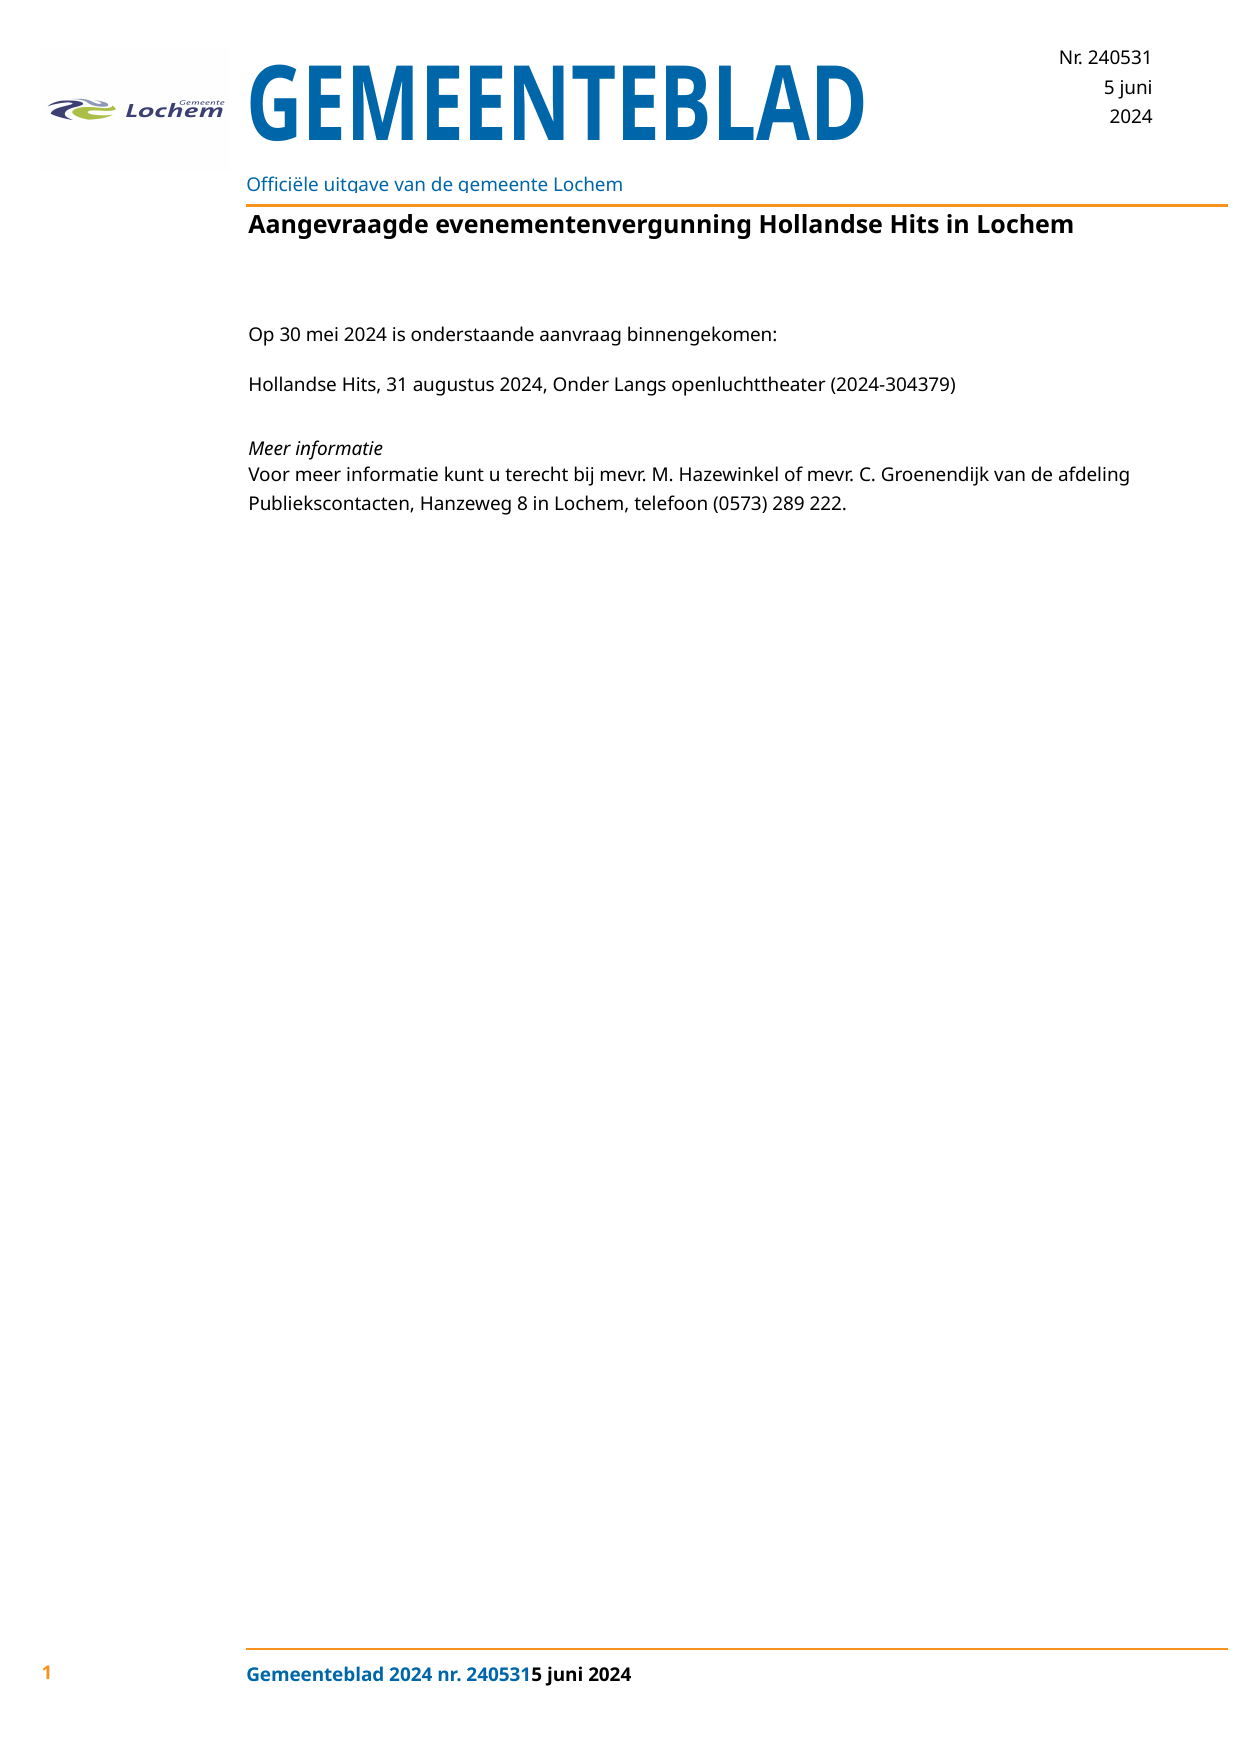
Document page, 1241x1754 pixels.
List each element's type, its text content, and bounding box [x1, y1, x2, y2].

text Aangevraagde evenementenvergunning Hollandse Hits in Lochem [248, 207, 1152, 241]
text Hollandse Hits, 31 augustus 2024, Onder Langs openluchttheater (2024-304379) [248, 371, 1152, 397]
text Meer informatie [248, 435, 1152, 461]
text Voor meer informatie kunt u terecht bij mevr. M. Hazewinkel of mevr. C. Groenendijk van de afdeling Publiekscontacten, Hanzeweg 8 in Lochem, telefoon (0573) 289 222. [248, 461, 1152, 516]
picture [41, 47, 231, 172]
text Op 30 mei 2024 is onderstaande aanvraag binnengekomen: [248, 321, 1152, 346]
